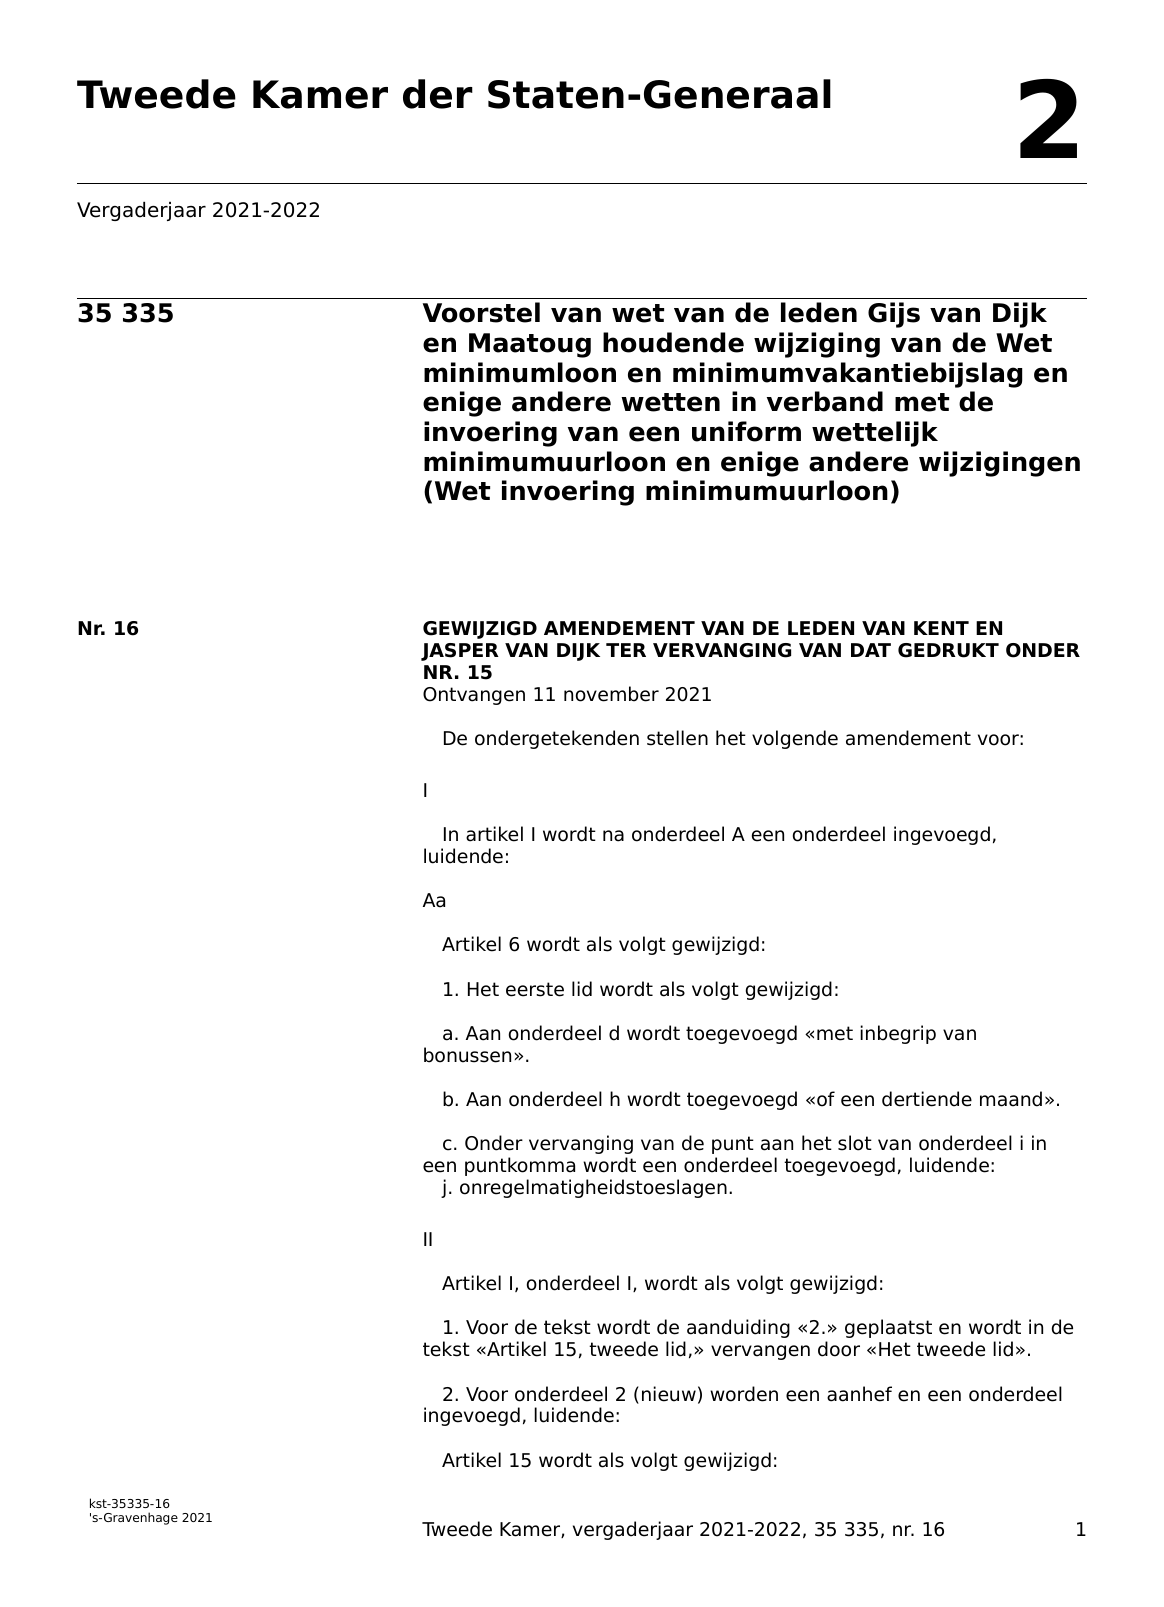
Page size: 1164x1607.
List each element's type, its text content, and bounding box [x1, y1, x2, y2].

text b. Aan onderdeel h wordt toegevoegd «of een dertiende maand». [422, 1089, 1087, 1111]
text Artikel I, onderdeel I, wordt als volgt gewijzigd: [422, 1273, 1087, 1295]
text Ontvangen 11 november 2021 [422, 684, 1087, 706]
text 2. Voor onderdeel 2 (nieuw) worden een aanhef en een onderdeel ingevoegd, luidende: [422, 1383, 1087, 1427]
subtitle 35 335 Voorstel van wet van de leden Gijs van Dijk en Maatoug houdende wijziging van de Wet minimumloon en minimumvakantiebijslag en enige andere wetten in verband met de invoering van een uniform wettelijk minimumuurloon en enige andere wijzigingen (Wet invoering minimumuurloon) [77, 299, 1087, 507]
text c. Onder vervanging van de punt aan het slot van onderdeel i in een puntkomma wordt een onderdeel toegevoegd, luidende: [422, 1133, 1087, 1177]
text j. onregelmatigheidstoeslagen. [422, 1177, 1087, 1199]
subtitle I [422, 780, 1087, 802]
text 1. Het eerste lid wordt als volgt gewijzigd: [422, 978, 1087, 1001]
text De ondergetekenden stellen het volgende amendement voor: [422, 728, 1087, 750]
text Aa [422, 890, 1087, 912]
text a. Aan onderdeel d wordt toegevoegd «met inbegrip van bonussen». [422, 1023, 1087, 1067]
text Artikel 15 wordt als volgt gewijzigd: [422, 1449, 1087, 1472]
text kst-35335-16 [88, 1497, 323, 1511]
table_header Tweede Kamer der Staten-Generaal [77, 59, 886, 183]
text 's-Gravenhage 2021 [88, 1511, 323, 1525]
table_cell Vergaderjaar 2021-2022 [77, 184, 1087, 298]
subtitle II [422, 1229, 1087, 1251]
text 1. Voor de tekst wordt de aanduiding «2.» geplaatst en wordt in de tekst «Artikel 15, tweede lid,» vervangen door «Het tweede lid». [422, 1317, 1087, 1361]
text Artikel 6 wordt als volgt gewijzigd: [422, 934, 1087, 956]
text In artikel I wordt na onderdeel A een onderdeel ingevoegd, luidende: [422, 824, 1087, 868]
subtitle Nr. 16 GEWIJZIGD AMENDEMENT VAN DE LEDEN VAN KENT EN JASPER VAN DIJK TER VERVANGING VAN DAT GEDRUKT ONDER NR. 15 [77, 618, 1087, 684]
table_header 2 [886, 59, 1087, 183]
